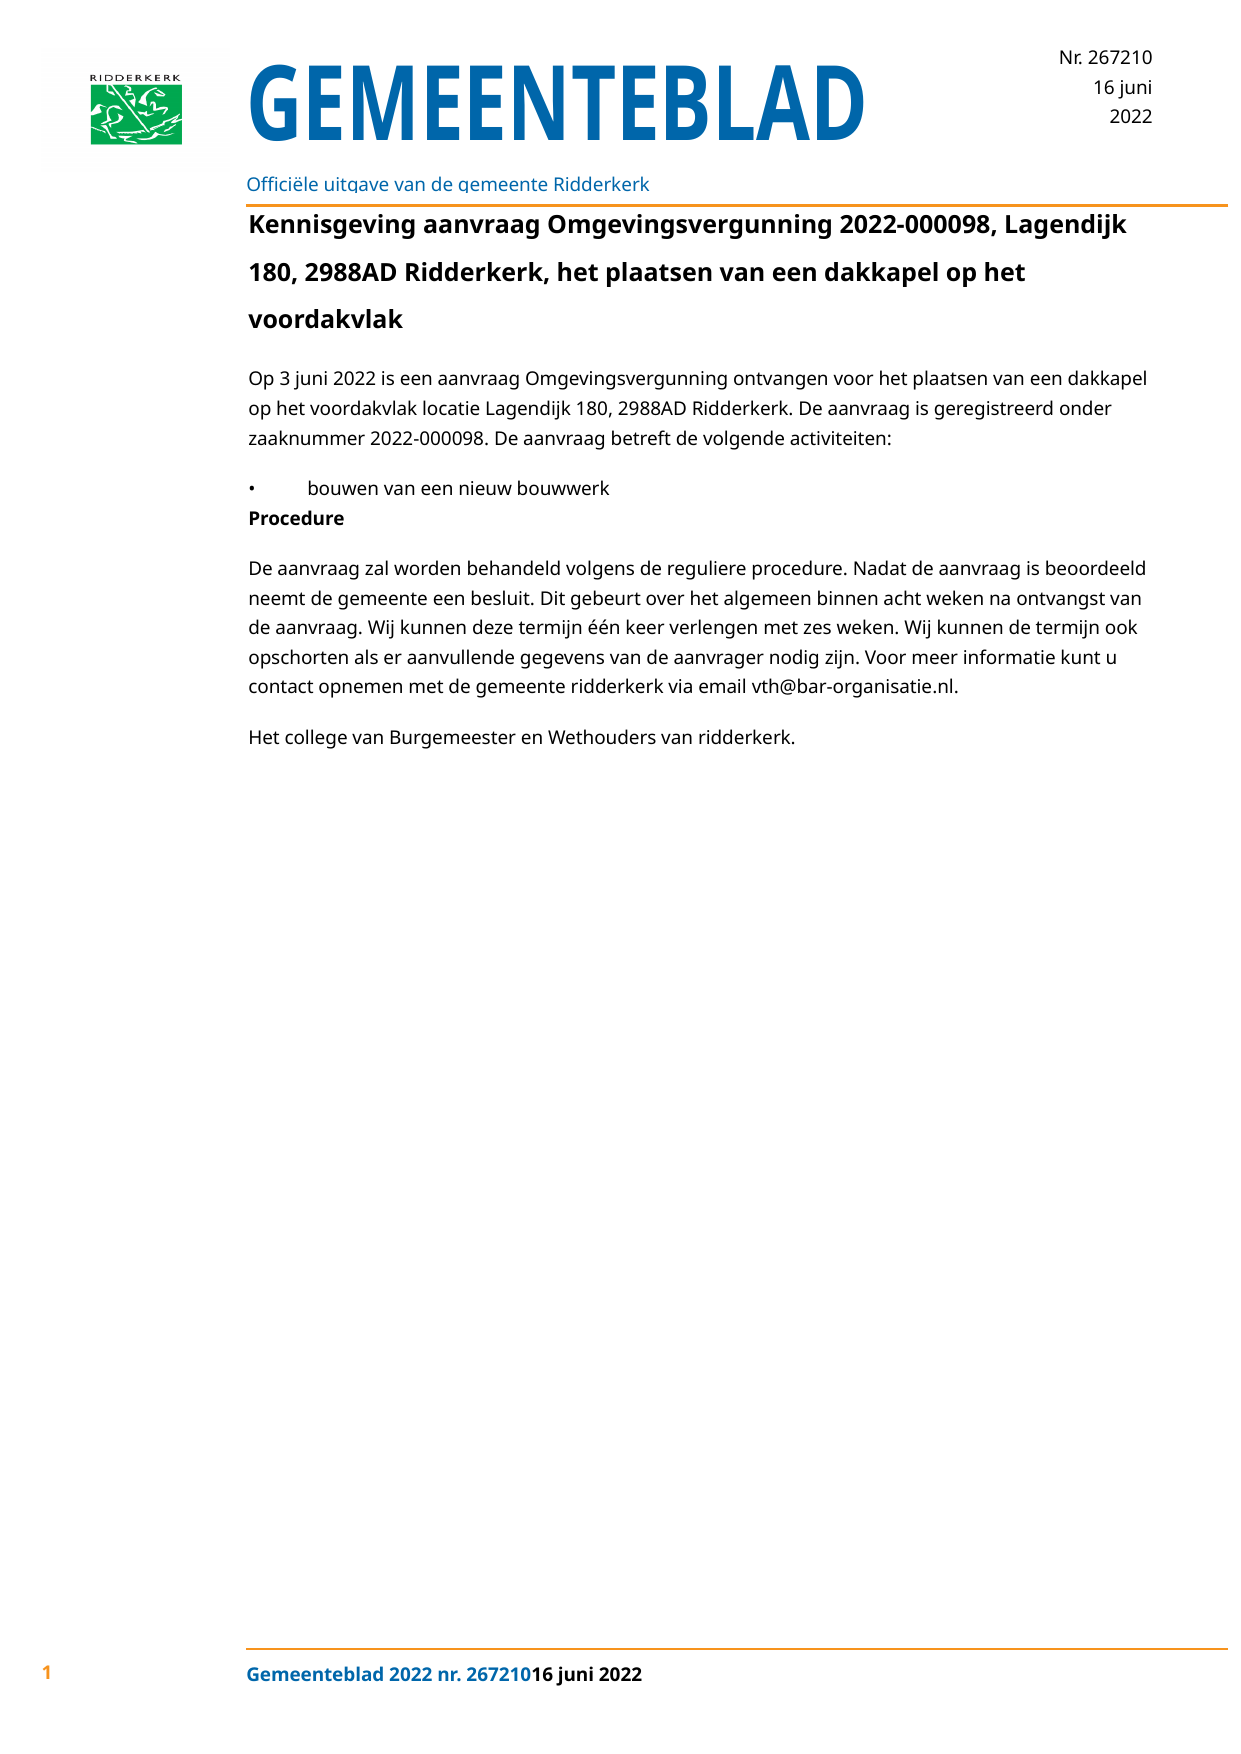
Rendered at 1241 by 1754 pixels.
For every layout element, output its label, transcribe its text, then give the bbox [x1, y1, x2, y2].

list bouwen van een nieuw bouwwerk [248, 475, 1152, 501]
text De aanvraag zal worden behandeld volgens de reguliere procedure. Nadat de aanvraag is beoordeeld neemt de gemeente een besluit. Dit gebeurt over het algemeen binnen acht weken na ontvangst van de aanvraag. Wij kunnen deze termijn één keer verlengen met zes weken. Wij kunnen de termijn ook opschorten als er aanvullende gegevens van de aanvrager nodig zijn. Voor meer informatie kunt u contact opnemen met de gemeente ridderkerk via email vth@bar-organisatie.nl. [248, 555, 1152, 699]
text Kennisgeving aanvraag Omgevingsvergunning 2022-000098, Lagendijk 180, 2988AD Ridderkerk, het plaatsen van een dakkapel op het voordakvlak [248, 207, 1152, 336]
picture [41, 47, 231, 172]
text Procedure [248, 505, 1152, 530]
text Het college van Burgemeester en Wethouders van ridderkerk. [248, 724, 1152, 749]
text Op 3 juni 2022 is een aanvraag Omgevingsvergunning ontvangen voor het plaatsen van een dakkapel op het voordakvlak locatie Lagendijk 180, 2988AD Ridderkerk. De aanvraag is geregistreerd onder zaaknummer 2022-000098. De aanvraag betreft de volgende activiteiten: [248, 366, 1152, 450]
